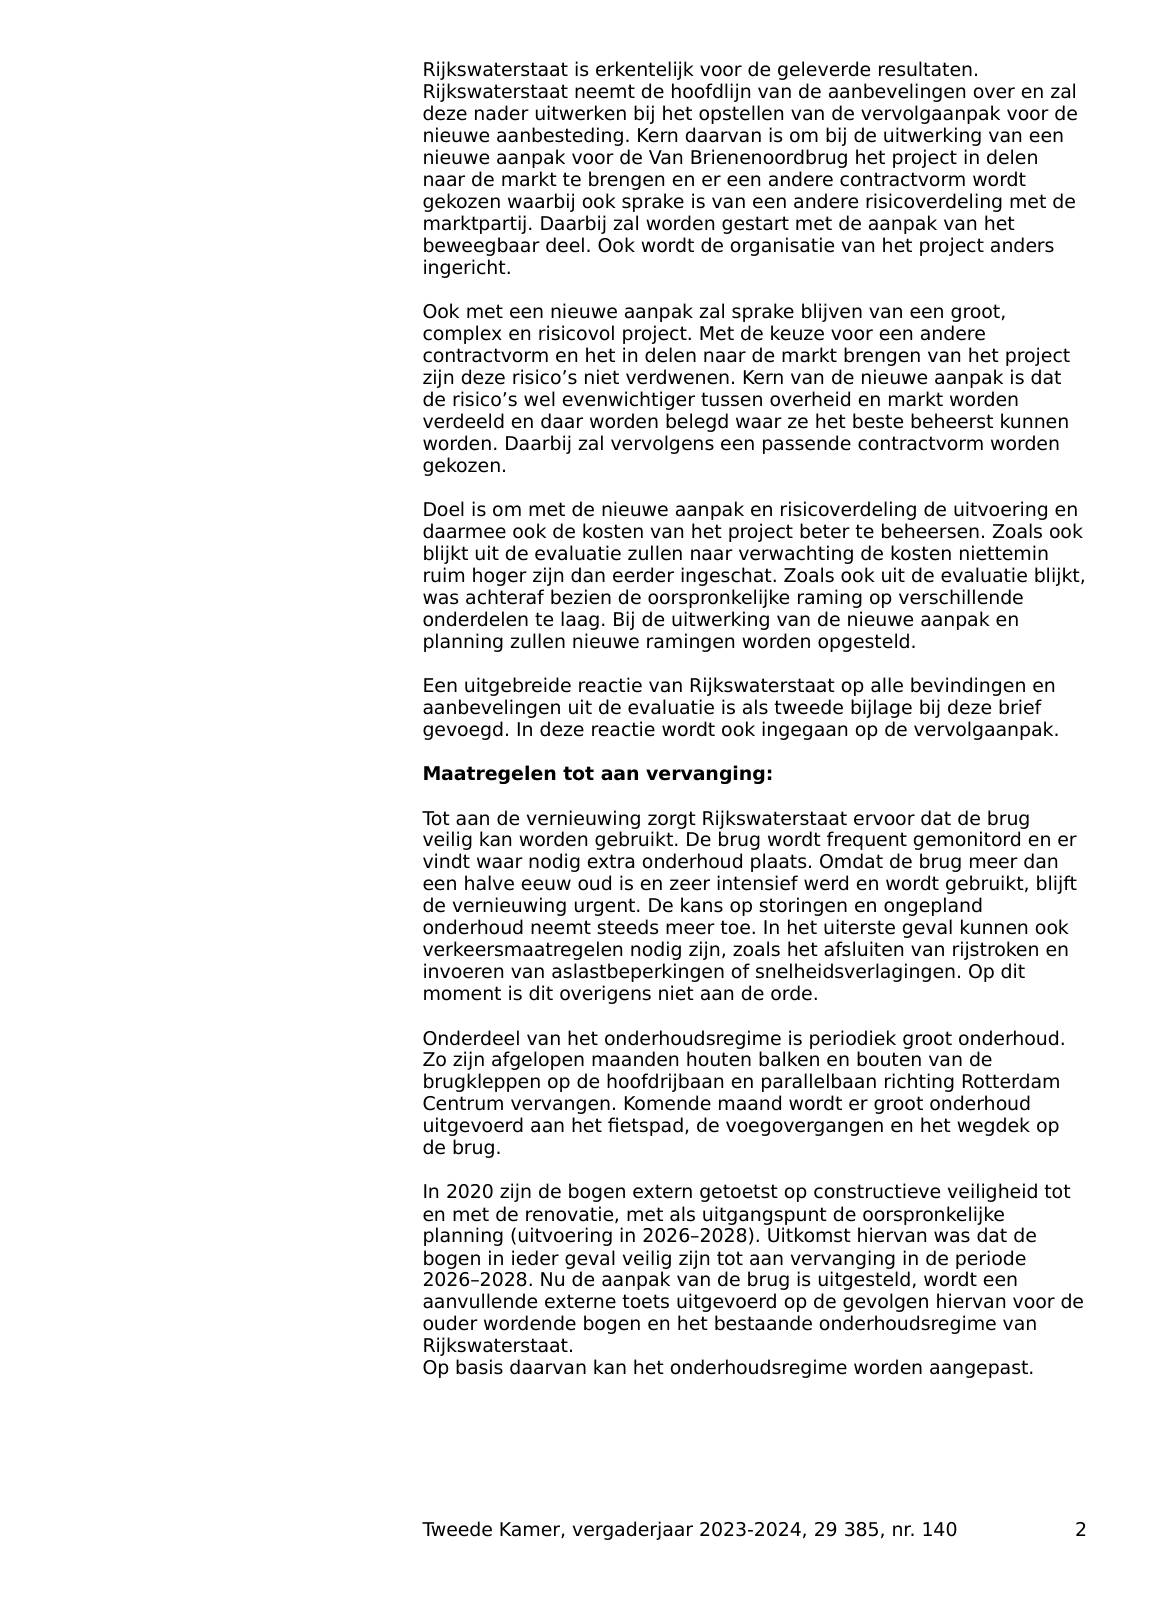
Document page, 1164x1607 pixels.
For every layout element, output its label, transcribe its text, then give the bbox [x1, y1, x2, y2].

text In 2020 zijn de bogen extern getoetst op constructieve veiligheid tot en met de renovatie, met als uitgangspunt de oorspronkelijke planning (uitvoering in 2026–2028). Uitkomst hiervan was dat de bogen in ieder geval veilig zijn tot aan vervanging in de periode 2026–2028. Nu de aanpak van de brug is uitgesteld, wordt een aanvullende externe toets uitgevoerd op de gevolgen hiervan voor de ouder wordende bogen en het bestaande onderhoudsregime van Rijkswaterstaat. [422, 1181, 1087, 1357]
text Rijkswaterstaat is erkentelijk voor de geleverde resultaten. Rijkswaterstaat neemt de hoofdlijn van de aanbevelingen over en zal deze nader uitwerken bij het opstellen van de vervolgaanpak voor de nieuwe aanbesteding. Kern daarvan is om bij de uitwerking van een nieuwe aanpak voor de Van Brienenoordbrug het project in delen naar de markt te brengen en er een andere contractvorm wordt gekozen waarbij ook sprake is van een andere risicoverdeling met de marktpartij. Daarbij zal worden gestart met de aanpak van het beweegbaar deel. Ook wordt de organisatie van het project anders ingericht. [422, 59, 1087, 279]
text Onderdeel van het onderhoudsregime is periodiek groot onderhoud. Zo zijn afgelopen maanden houten balken en bouten van de brugkleppen op de hoofdrijbaan en parallelbaan richting Rotterdam Centrum vervangen. Komende maand wordt er groot onderhoud uitgevoerd aan het fietspad, de voegovergangen en het wegdek op de brug. [422, 1027, 1087, 1159]
text Ook met een nieuwe aanpak zal sprake blijven van een groot, complex en risicovol project. Met de keuze voor een andere contractvorm en het in delen naar de markt brengen van het project zijn deze risico’s niet verdwenen. Kern van de nieuwe aanpak is dat de risico’s wel evenwichtiger tussen overheid en markt worden verdeeld en daar worden belegd waar ze het beste beheerst kunnen worden. Daarbij zal vervolgens een passende contractvorm worden gekozen. [422, 301, 1087, 477]
text Tot aan de vernieuwing zorgt Rijkswaterstaat ervoor dat de brug veilig kan worden gebruikt. De brug wordt frequent gemonitord en er vindt waar nodig extra onderhoud plaats. Omdat de brug meer dan een halve eeuw oud is en zeer intensief werd en wordt gebruikt, blijft de vernieuwing urgent. De kans op storingen en ongepland onderhoud neemt steeds meer toe. In het uiterste geval kunnen ook verkeersmaatregelen nodig zijn, zoals het afsluiten van rijstroken en invoeren van aslastbeperkingen of snelheidsverlagingen. Op dit moment is dit overigens niet aan de orde. [422, 807, 1087, 1005]
text Doel is om met de nieuwe aanpak en risicoverdeling de uitvoering en daarmee ook de kosten van het project beter te beheersen. Zoals ook blijkt uit de evaluatie zullen naar verwachting de kosten niettemin ruim hoger zijn dan eerder ingeschat. Zoals ook uit de evaluatie blijkt, was achteraf bezien de oorspronkelijke raming op verschillende onderdelen te laag. Bij de uitwerking van de nieuwe aanpak en planning zullen nieuwe ramingen worden opgesteld. [422, 499, 1087, 653]
text Een uitgebreide reactie van Rijkswaterstaat op alle bevindingen en aanbevelingen uit de evaluatie is als tweede bijlage bij deze brief gevoegd. In deze reactie wordt ook ingegaan op de vervolgaanpak. [422, 675, 1087, 741]
subtitle Maatregelen tot aan vervanging: [422, 763, 1087, 785]
text Op basis daarvan kan het onderhoudsregime worden aangepast. [422, 1357, 1087, 1379]
